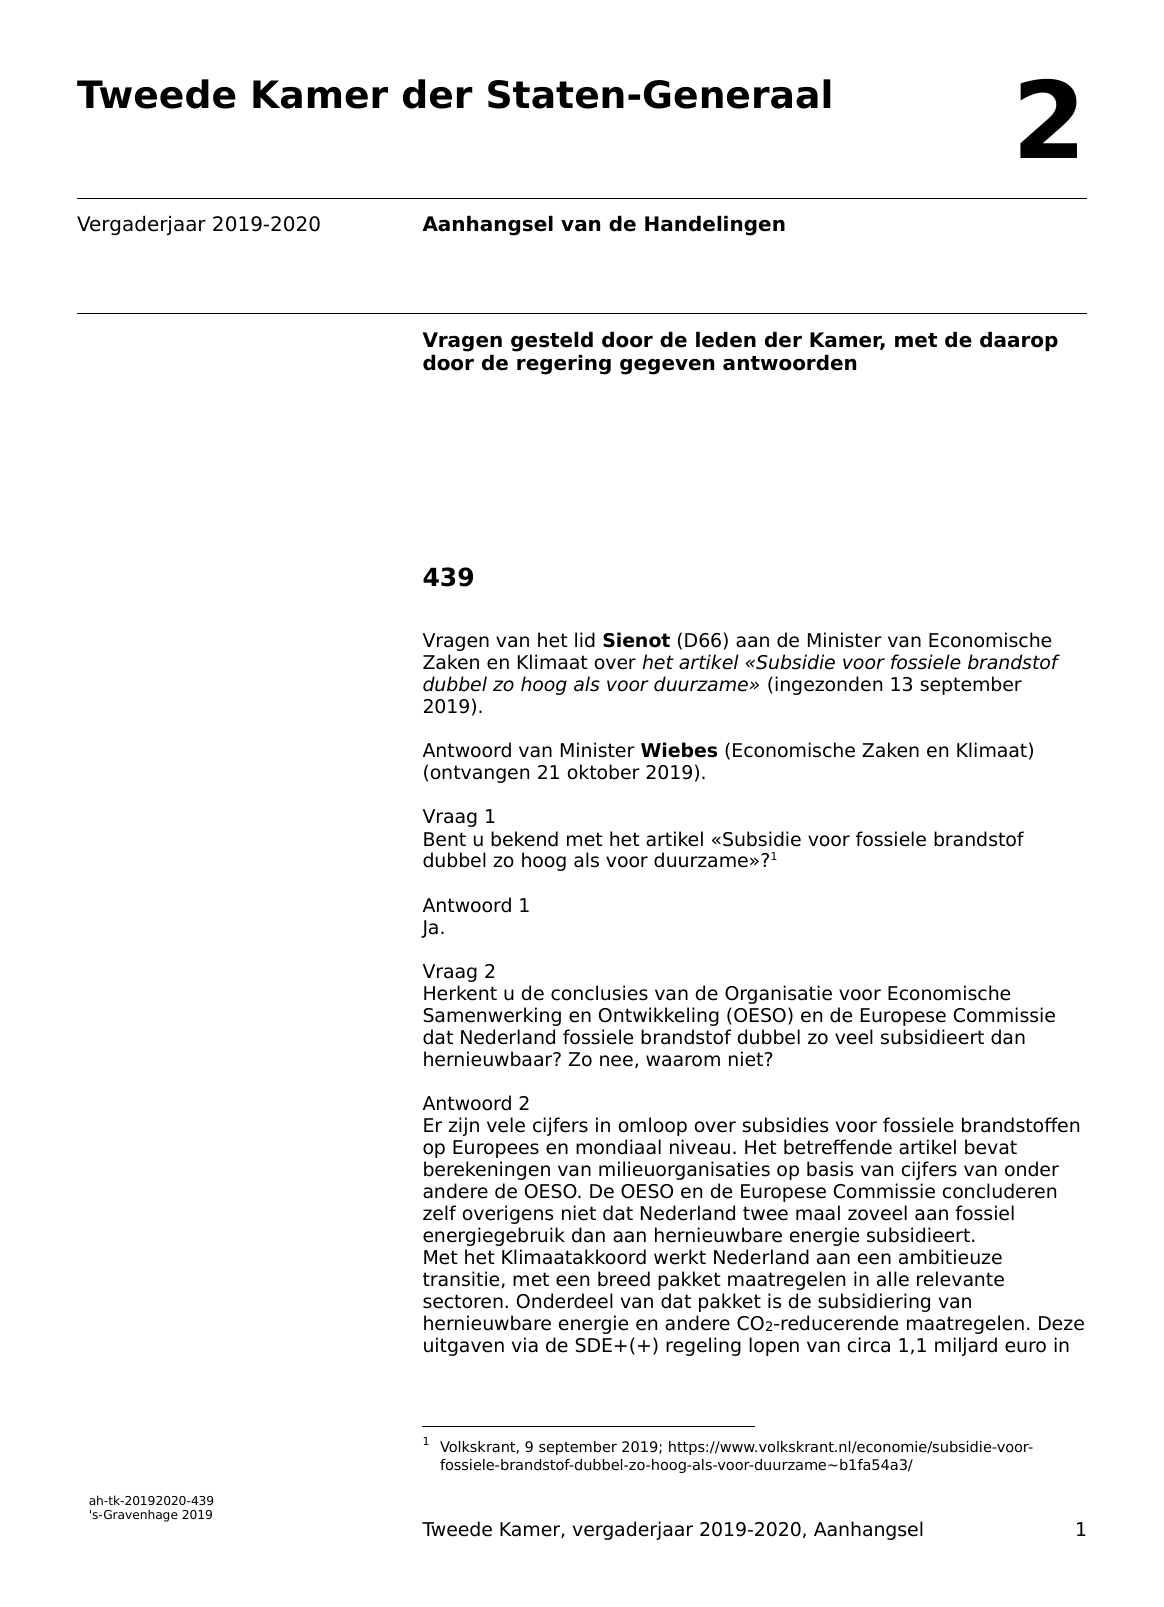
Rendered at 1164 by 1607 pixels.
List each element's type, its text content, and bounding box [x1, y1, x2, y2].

table_cell Vragen gesteld door de leden der Kamer, met de daarop door de regering gegeven antwoorden [422, 314, 1087, 375]
text 439 [422, 563, 1087, 592]
table_header 2 [886, 59, 1087, 198]
table_cell Aanhangsel van de Handelingen [422, 199, 1087, 313]
text Volkskrant, 9 september 2019; https://www.volkskrant.nl/economie/subsidie-voor-fossiele-brandstof-dubbel-zo-hoog-als-voor-duurzame~b1fa54a3/ [422, 1435, 1087, 1474]
text Er zijn vele cijfers in omloop over subsidies voor fossiele brandstoffen op Europees en mondiaal niveau. Het betreffende artikel bevat berekeningen van milieuorganisaties op basis van cijfers van onder andere de OESO. De OESO en de Europese Commissie concluderen zelf overigens niet dat Nederland twee maal zoveel aan fossiel energiegebruik dan aan hernieuwbare energie subsidieert. [422, 1115, 1087, 1247]
text Antwoord van Minister Wiebes (Economische Zaken en Klimaat) (ontvangen 21 oktober 2019). [422, 740, 1087, 784]
text Antwoord 1 [422, 894, 1087, 917]
text Met het Klimaatakkoord werkt Nederland aan een ambitieuze transitie, met een breed pakket maatregelen in alle relevante sectoren. Onderdeel van dat pakket is de subsidiering van hernieuwbare energie en andere CO2-reducerende maatregelen. Deze uitgaven via de SDE+(+) regeling lopen van circa 1,1 miljard euro in [422, 1247, 1087, 1357]
text Antwoord 2 [422, 1093, 1087, 1115]
text ah-tk-20192020-439 [88, 1494, 323, 1508]
text Ja. [422, 917, 1087, 938]
text Vragen van het lid Sienot (D66) aan de Minister van Economische Zaken en Klimaat over het artikel «Subsidie voor fossiele brandstof dubbel zo hoog als voor duurzame» (ingezonden 13 september 2019). [422, 630, 1087, 718]
text Herkent u de conclusies van de Organisatie voor Economische Samenwerking en Ontwikkeling (OESO) en de Europese Commissie dat Nederland fossiele brandstof dubbel zo veel subsidieert dan hernieuwbaar? Zo nee, waarom niet? [422, 983, 1087, 1071]
table_cell [77, 314, 422, 375]
text Vraag 2 [422, 961, 1087, 983]
text Vraag 1 [422, 806, 1087, 828]
table_cell Vergaderjaar 2019-2020 [77, 199, 422, 313]
table_header Tweede Kamer der Staten-Generaal [77, 59, 886, 198]
text 's-Gravenhage 2019 [88, 1508, 323, 1522]
text Bent u bekend met het artikel «Subsidie voor fossiele brandstof dubbel zo hoog als voor duurzame»? [422, 828, 1087, 872]
